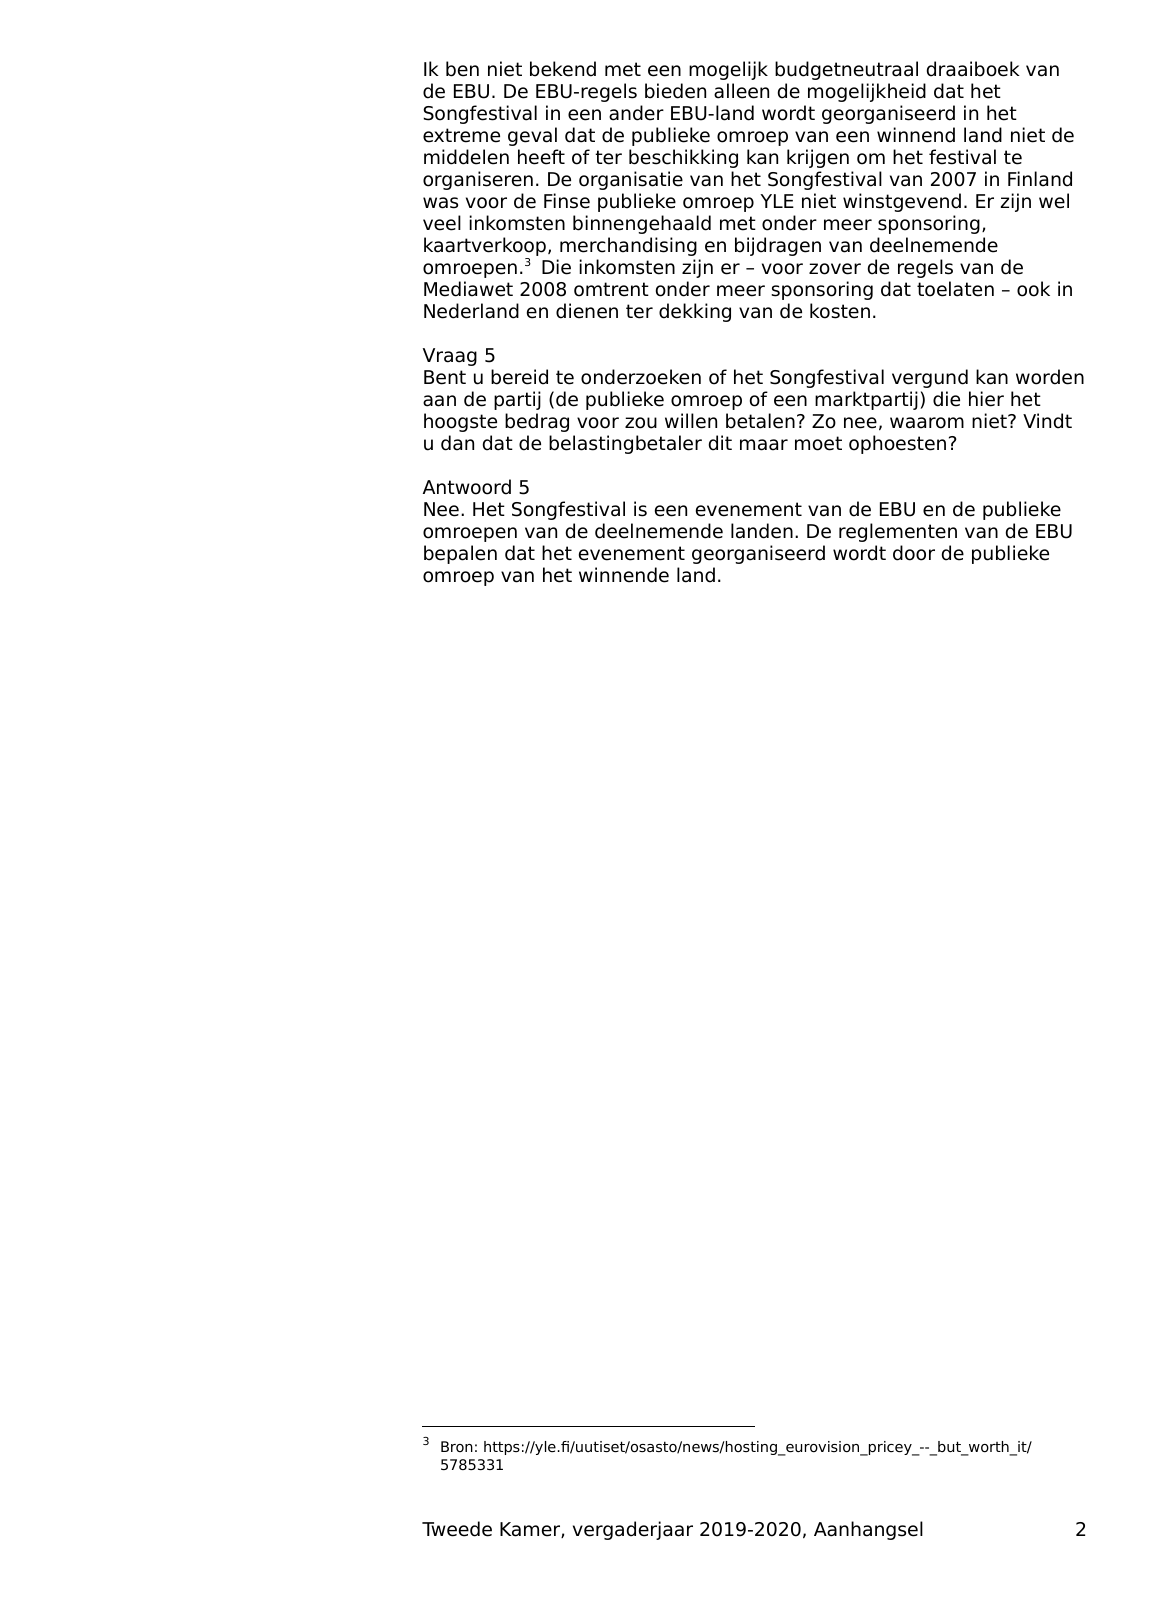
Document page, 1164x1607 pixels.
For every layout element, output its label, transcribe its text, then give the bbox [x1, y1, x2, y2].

text Vraag 5 [422, 345, 1087, 367]
text Antwoord 5 [422, 477, 1087, 499]
text Ik ben niet bekend met een mogelijk budgetneutraal draaiboek van de EBU. De EBU-regels bieden alleen de mogelijkheid dat het Songfestival in een ander EBU-land wordt georganiseerd in het extreme geval dat de publieke omroep van een winnend land niet de middelen heeft of ter beschikking kan krijgen om het festival te organiseren. De organisatie van het Songfestival van 2007 in Finland was voor de Finse publieke omroep YLE niet winstgevend. Er zijn wel veel inkomsten binnengehaald met onder meer sponsoring, kaartverkoop, merchandising en bijdragen van deelnemende omroepen. Die inkomsten zijn er – voor zover de regels van de Mediawet 2008 omtrent onder meer sponsoring dat toelaten – ook in Nederland en dienen ter dekking van de kosten. [422, 59, 1087, 323]
text Bron: https://yle.fi/uutiset/osasto/news/hosting_eurovision_pricey_--_but_worth_it/5785331 [422, 1435, 1087, 1474]
text Bent u bereid te onderzoeken of het Songfestival vergund kan worden aan de partij (de publieke omroep of een marktpartij) die hier het hoogste bedrag voor zou willen betalen? Zo nee, waarom niet? Vindt u dan dat de belastingbetaler dit maar moet ophoesten? [422, 367, 1087, 455]
text Nee. Het Songfestival is een evenement van de EBU en de publieke omroepen van de deelnemende landen. De reglementen van de EBU bepalen dat het evenement georganiseerd wordt door de publieke omroep van het winnende land. [422, 499, 1087, 587]
